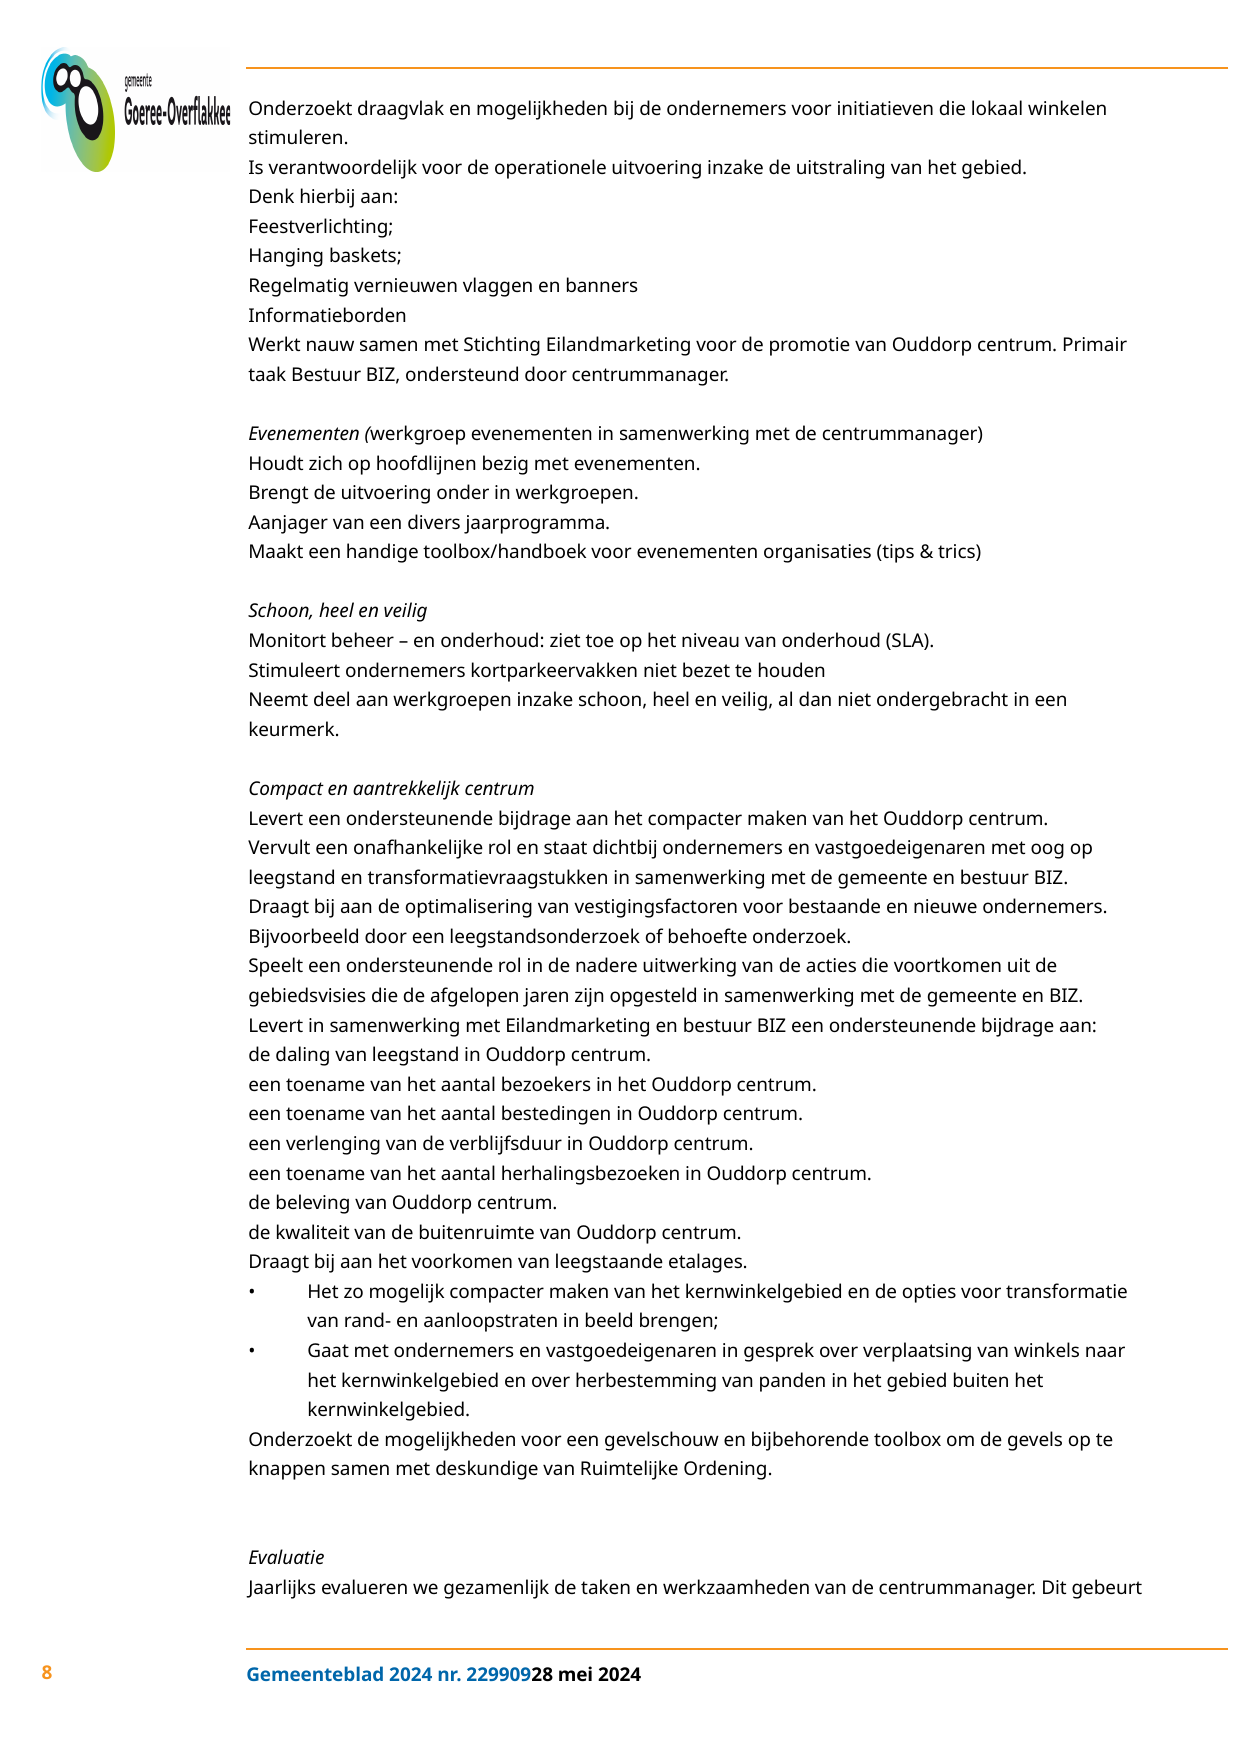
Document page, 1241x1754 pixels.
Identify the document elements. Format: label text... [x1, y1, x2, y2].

text Maakt een handige toolbox/handboek voor evenementen organisaties (tips & trics) [248, 538, 1152, 564]
text Denk hierbij aan: [248, 183, 1152, 209]
text Is verantwoordelijk voor de operationele uitvoering inzake de uitstraling van het gebied. [248, 154, 1152, 180]
text Regelmatig vernieuwen vlaggen en banners [248, 272, 1152, 298]
text de kwaliteit van de buitenruimte van Ouddorp centrum. [248, 1219, 1152, 1245]
text de daling van leegstand in Ouddorp centrum. [248, 1041, 1152, 1067]
text Evenementen (werkgroep evenementen in samenwerking met de centrummanager) [248, 420, 1152, 446]
text Werkt nauw samen met Stichting Eilandmarketing voor de promotie van Ouddorp centrum. Primair taak Bestuur BIZ, ondersteund door centrummanager. [248, 331, 1152, 387]
text Stimuleert ondernemers kortparkeervakken niet bezet te houden [248, 657, 1152, 683]
text Brengt de uitvoering onder in werkgroepen. [248, 479, 1152, 505]
text de beleving van Ouddorp centrum. [248, 1189, 1152, 1215]
text een toename van het aantal herhalingsbezoeken in Ouddorp centrum. [248, 1160, 1152, 1186]
text Schoon, heel en veilig [248, 598, 1152, 623]
text Vervult een onafhankelijke rol en staat dichtbij ondernemers en vastgoedeigenaren met oog op leegstand en transformatievraagstukken in samenwerking met de gemeente en bestuur BIZ. [248, 834, 1152, 890]
text Draagt bij aan het voorkomen van leegstaande etalages. [248, 1248, 1152, 1274]
text Houdt zich op hoofdlijnen bezig met evenementen. [248, 450, 1152, 476]
text Neemt deel aan werkgroepen inzake schoon, heel en veilig, al dan niet ondergebracht in een keurmerk. [248, 686, 1152, 742]
text Monitort beheer – en onderhoud: ziet toe op het niveau van onderhoud (SLA). [248, 627, 1152, 653]
text Jaarlijks evalueren we gezamenlijk de taken en werkzaamheden van de centrummanager. Dit gebeurt [248, 1574, 1152, 1600]
list Gaat met ondernemers en vastgoedeigenaren in gesprek over verplaatsing van winkels naar het kernwinkelgebied en over herbestemming van panden in het gebied buiten het kernwinkelgebied. [248, 1337, 1152, 1422]
text Onderzoekt de mogelijkheden voor een gevelschouw en bijbehorende toolbox om de gevels op te knappen samen met deskundige van Ruimtelijke Ordening. [248, 1426, 1152, 1481]
picture [41, 47, 231, 172]
text Aanjager van een divers jaarprogramma. [248, 509, 1152, 535]
text een toename van het aantal bezoekers in het Ouddorp centrum. [248, 1071, 1152, 1097]
text Evaluatie [248, 1544, 1152, 1570]
text Speelt een ondersteunende rol in de nadere uitwerking van de acties die voortkomen uit de gebiedsvisies die de afgelopen jaren zijn opgesteld in samenwerking met de gemeente en BIZ. [248, 953, 1152, 1008]
list Het zo mogelijk compacter maken van het kernwinkelgebied en de opties voor transformatie van rand- en aanloopstraten in beeld brengen; [248, 1278, 1152, 1333]
text Draagt bij aan de optimalisering van vestigingsfactoren voor bestaande en nieuwe ondernemers. Bijvoorbeeld door een leegstandsonderzoek of behoefte onderzoek. [248, 893, 1152, 949]
text Onderzoekt draagvlak en mogelijkheden bij de ondernemers voor initiatieven die lokaal winkelen stimuleren. [248, 95, 1152, 150]
text Compact en aantrekkelijk centrum [248, 775, 1152, 801]
text Levert in samenwerking met Eilandmarketing en bestuur BIZ een ondersteunende bijdrage aan: [248, 1012, 1152, 1038]
text Levert een ondersteunende bijdrage aan het compacter maken van het Ouddorp centrum. [248, 805, 1152, 831]
text Hanging baskets; [248, 243, 1152, 268]
text Feestverlichting; [248, 213, 1152, 239]
text een toename van het aantal bestedingen in Ouddorp centrum. [248, 1101, 1152, 1126]
text Informatieborden [248, 302, 1152, 328]
text een verlenging van de verblijfsduur in Ouddorp centrum. [248, 1130, 1152, 1156]
